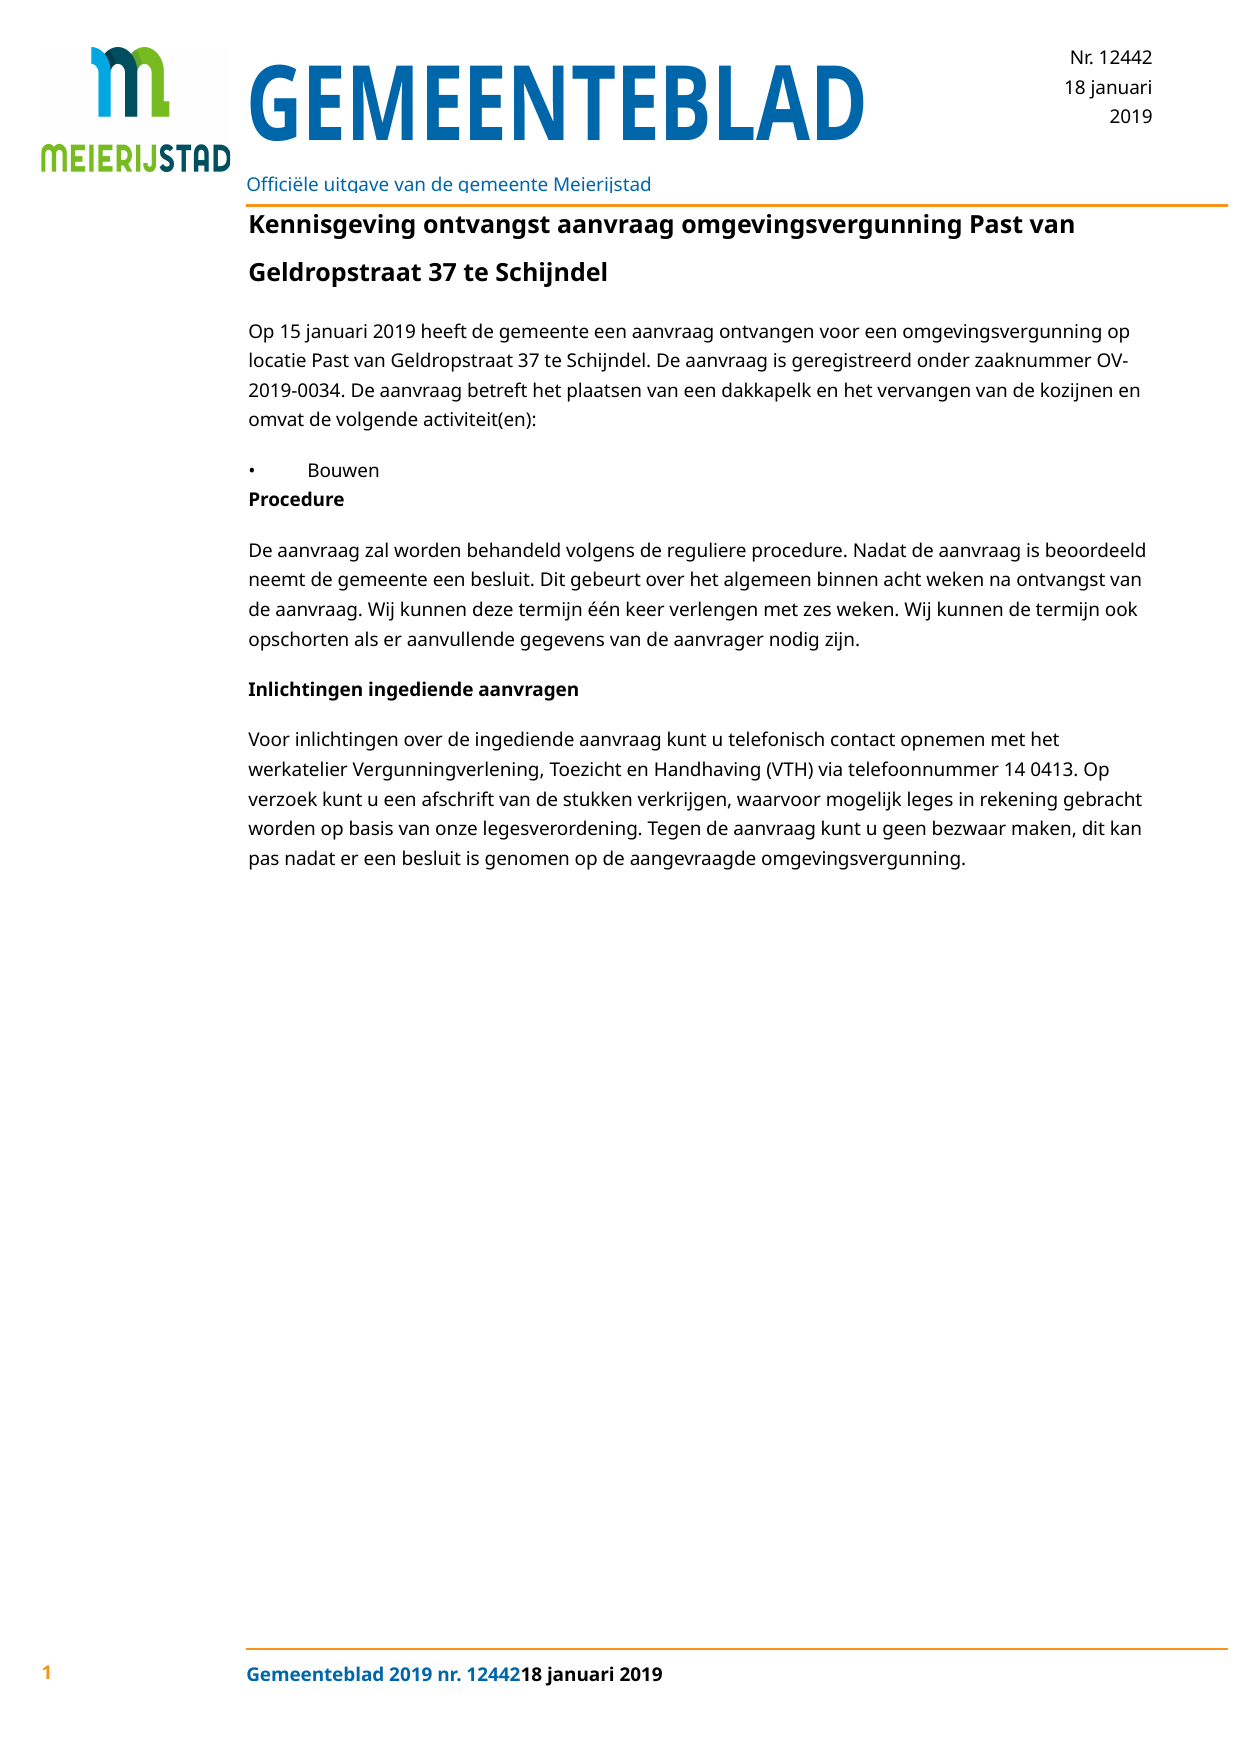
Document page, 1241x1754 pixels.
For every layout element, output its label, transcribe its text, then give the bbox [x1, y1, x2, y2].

text De aanvraag zal worden behandeld volgens de reguliere procedure. Nadat de aanvraag is beoordeeld neemt de gemeente een besluit. Dit gebeurt over het algemeen binnen acht weken na ontvangst van de aanvraag. Wij kunnen deze termijn één keer verlengen met zes weken. Wij kunnen de termijn ook opschorten als er aanvullende gegevens van de aanvrager nodig zijn. [248, 537, 1152, 652]
text Inlichtingen ingediende aanvragen [248, 676, 1152, 702]
text Op 15 januari 2019 heeft de gemeente een aanvraag ontvangen voor een omgevingsvergunning op locatie Past van Geldropstraat 37 te Schijndel. De aanvraag is geregistreerd onder zaaknummer OV-2019-0034. De aanvraag betreft het plaatsen van een dakkapelk en het vervangen van de kozijnen en omvat de volgende activiteit(en): [248, 318, 1152, 432]
text Voor inlichtingen over de ingediende aanvraag kunt u telefonisch contact opnemen met het werkatelier Vergunningverlening, Toezicht en Handhaving (VTH) via telefoonnummer 14 0413. Op verzoek kunt u een afschrift van de stukken verkrijgen, waarvoor mogelijk leges in rekening gebracht worden op basis van onze legesverordening. Tegen de aanvraag kunt u geen bezwaar maken, dit kan pas nadat er een besluit is genomen op de aangevraagde omgevingsvergunning. [248, 727, 1152, 871]
text Procedure [248, 487, 1152, 512]
picture [41, 47, 231, 172]
text Kennisgeving ontvangst aanvraag omgevingsvergunning Past van Geldropstraat 37 te Schijndel [248, 207, 1152, 288]
list Bouwen [248, 457, 1152, 483]
